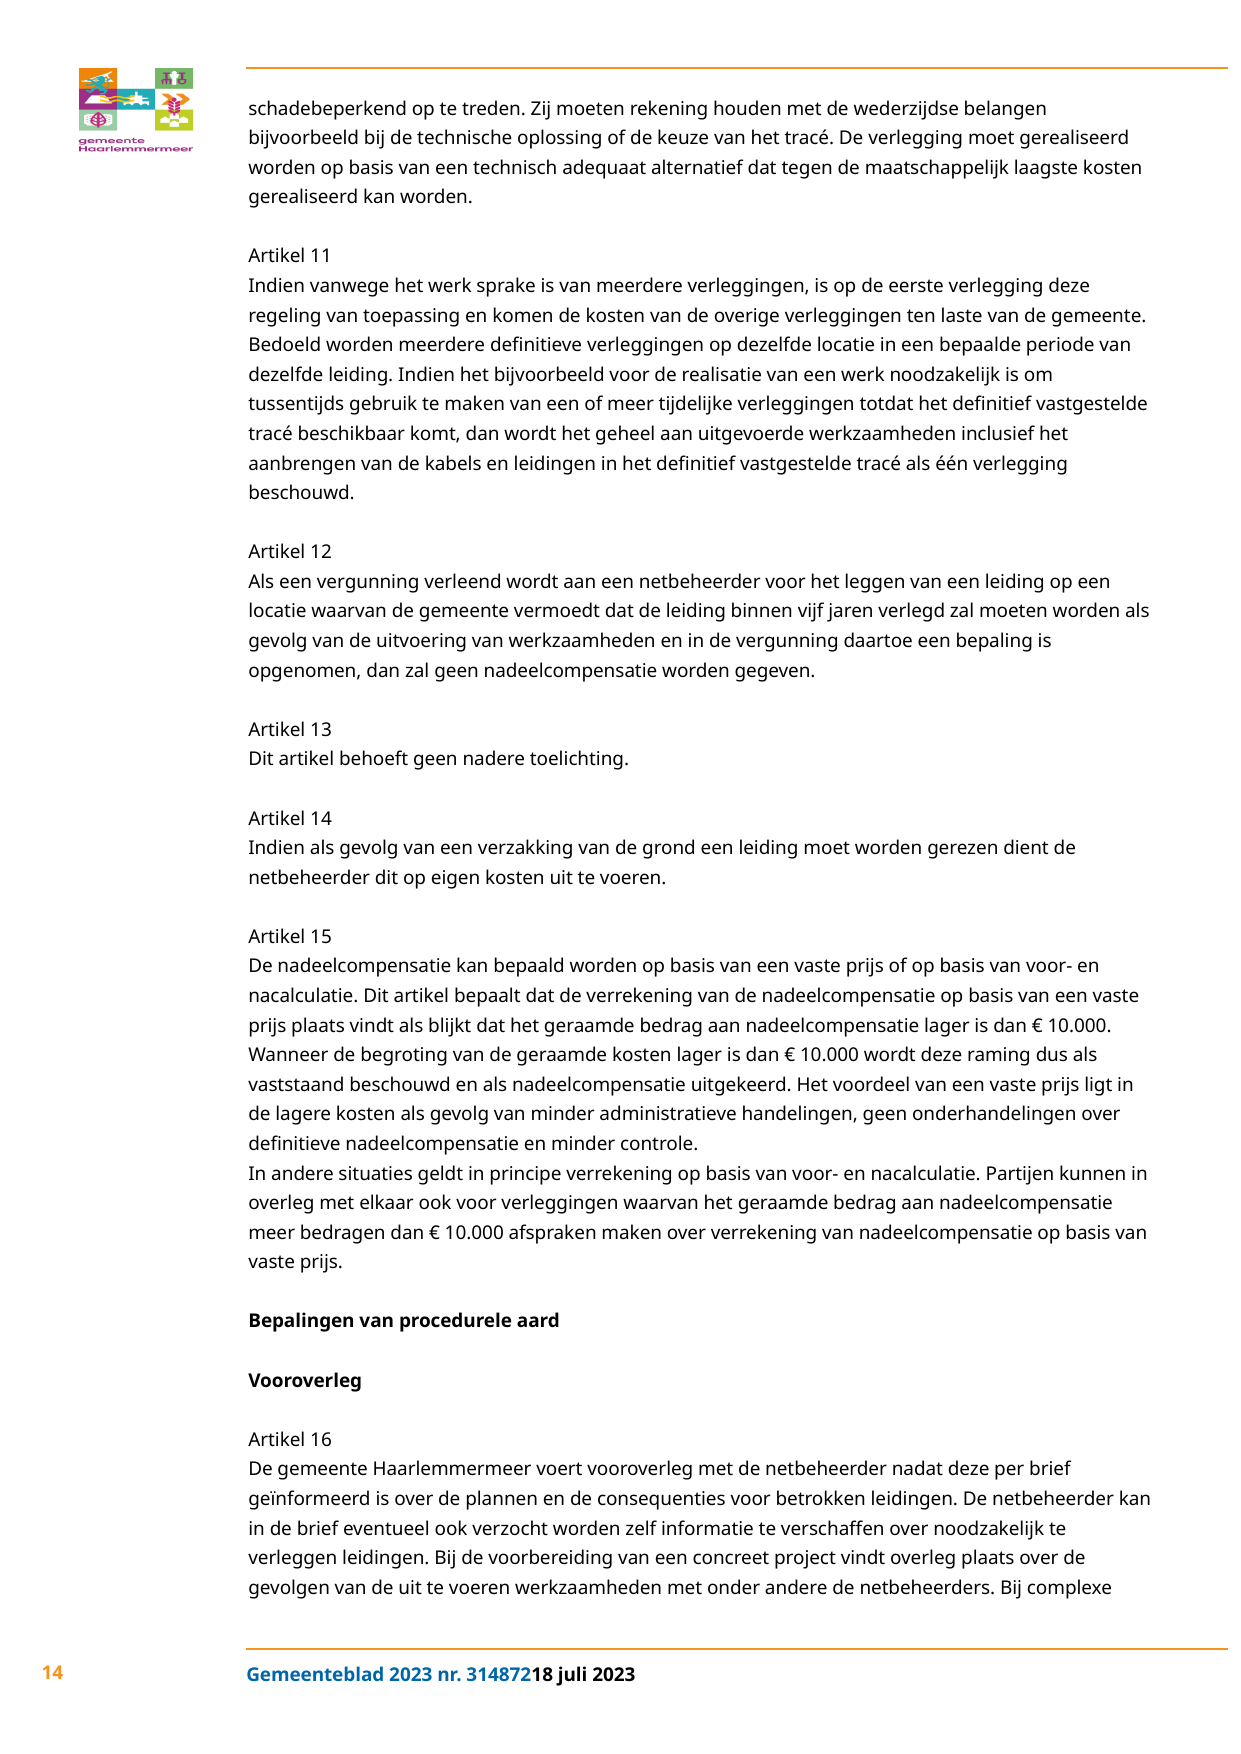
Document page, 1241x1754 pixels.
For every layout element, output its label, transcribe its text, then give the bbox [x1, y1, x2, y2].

text De nadeelcompensatie kan bepaald worden op basis van een vaste prijs of op basis van voor- en nacalculatie. Dit artikel bepaalt dat de verrekening van de nadeelcompensatie op basis van een vaste prijs plaats vindt als blijkt dat het geraamde bedrag aan nadeelcompensatie lager is dan € 10.000. Wanneer de begroting van de geraamde kosten lager is dan € 10.000 wordt deze raming dus als vaststaand beschouwd en als nadeelcompensatie uitgekeerd. Het voordeel van een vaste prijs ligt in de lagere kosten als gevolg van minder administratieve handelingen, geen onderhandelingen over definitieve nadeelcompensatie en minder controle. [248, 953, 1152, 1156]
picture [41, 47, 231, 172]
text Artikel 13 [248, 716, 1152, 742]
text Bepalingen van procedurele aard [248, 1308, 1152, 1333]
text Vooroverleg [248, 1367, 1152, 1393]
text schadebeperkend op te treden. Zij moeten rekening houden met de wederzijdse belangen bijvoorbeeld bij de technische oplossing of de keuze van het tracé. De verlegging moet gerealiseerd worden op basis van een technisch adequaat alternatief dat tegen de maatschappelijk laagste kosten gerealiseerd kan worden. [248, 95, 1152, 209]
text Indien als gevolg van een verzakking van de grond een leiding moet worden gerezen dient de netbeheerder dit op eigen kosten uit te voeren. [248, 834, 1152, 890]
text Artikel 12 [248, 538, 1152, 564]
text Indien vanwege het werk sprake is van meerdere verleggingen, is op de eerste verlegging deze regeling van toepassing en komen de kosten van de overige verleggingen ten laste van de gemeente. Bedoeld worden meerdere definitieve verleggingen op dezelfde locatie in een bepaalde periode van dezelfde leiding. Indien het bijvoorbeeld voor de realisatie van een werk noodzakelijk is om tussentijds gebruik te maken van een of meer tijdelijke verleggingen totdat het definitief vastgestelde tracé beschikbaar komt, dan wordt het geheel aan uitgevoerde werkzaamheden inclusief het aanbrengen van de kabels en leidingen in het definitief vastgestelde tracé als één verlegging beschouwd. [248, 272, 1152, 505]
text Artikel 15 [248, 923, 1152, 949]
text In andere situaties geldt in principe verrekening op basis van voor- en nacalculatie. Partijen kunnen in overleg met elkaar ook voor verleggingen waarvan het geraamde bedrag aan nadeelcompensatie meer bedragen dan € 10.000 afspraken maken over verrekening van nadeelcompensatie op basis van vaste prijs. [248, 1160, 1152, 1274]
text Artikel 14 [248, 805, 1152, 831]
text De gemeente Haarlemmermeer voert vooroverleg met de netbeheerder nadat deze per brief geïnformeerd is over de plannen en de consequenties voor betrokken leidingen. De netbeheerder kan in de brief eventueel ook verzocht worden zelf informatie te verschaffen over noodzakelijk te verleggen leidingen. Bij de voorbereiding van een concreet project vindt overleg plaats over de gevolgen van de uit te voeren werkzaamheden met onder andere de netbeheerders. Bij complexe [248, 1456, 1152, 1600]
text Dit artikel behoeft geen nadere toelichting. [248, 746, 1152, 771]
text Artikel 11 [248, 243, 1152, 268]
text Artikel 16 [248, 1426, 1152, 1452]
text Als een vergunning verleend wordt aan een netbeheerder voor het leggen van een leiding op een locatie waarvan de gemeente vermoedt dat de leiding binnen vijf jaren verlegd zal moeten worden als gevolg van de uitvoering van werkzaamheden en in de vergunning daartoe een bepaling is opgenomen, dan zal geen nadeelcompensatie worden gegeven. [248, 568, 1152, 683]
